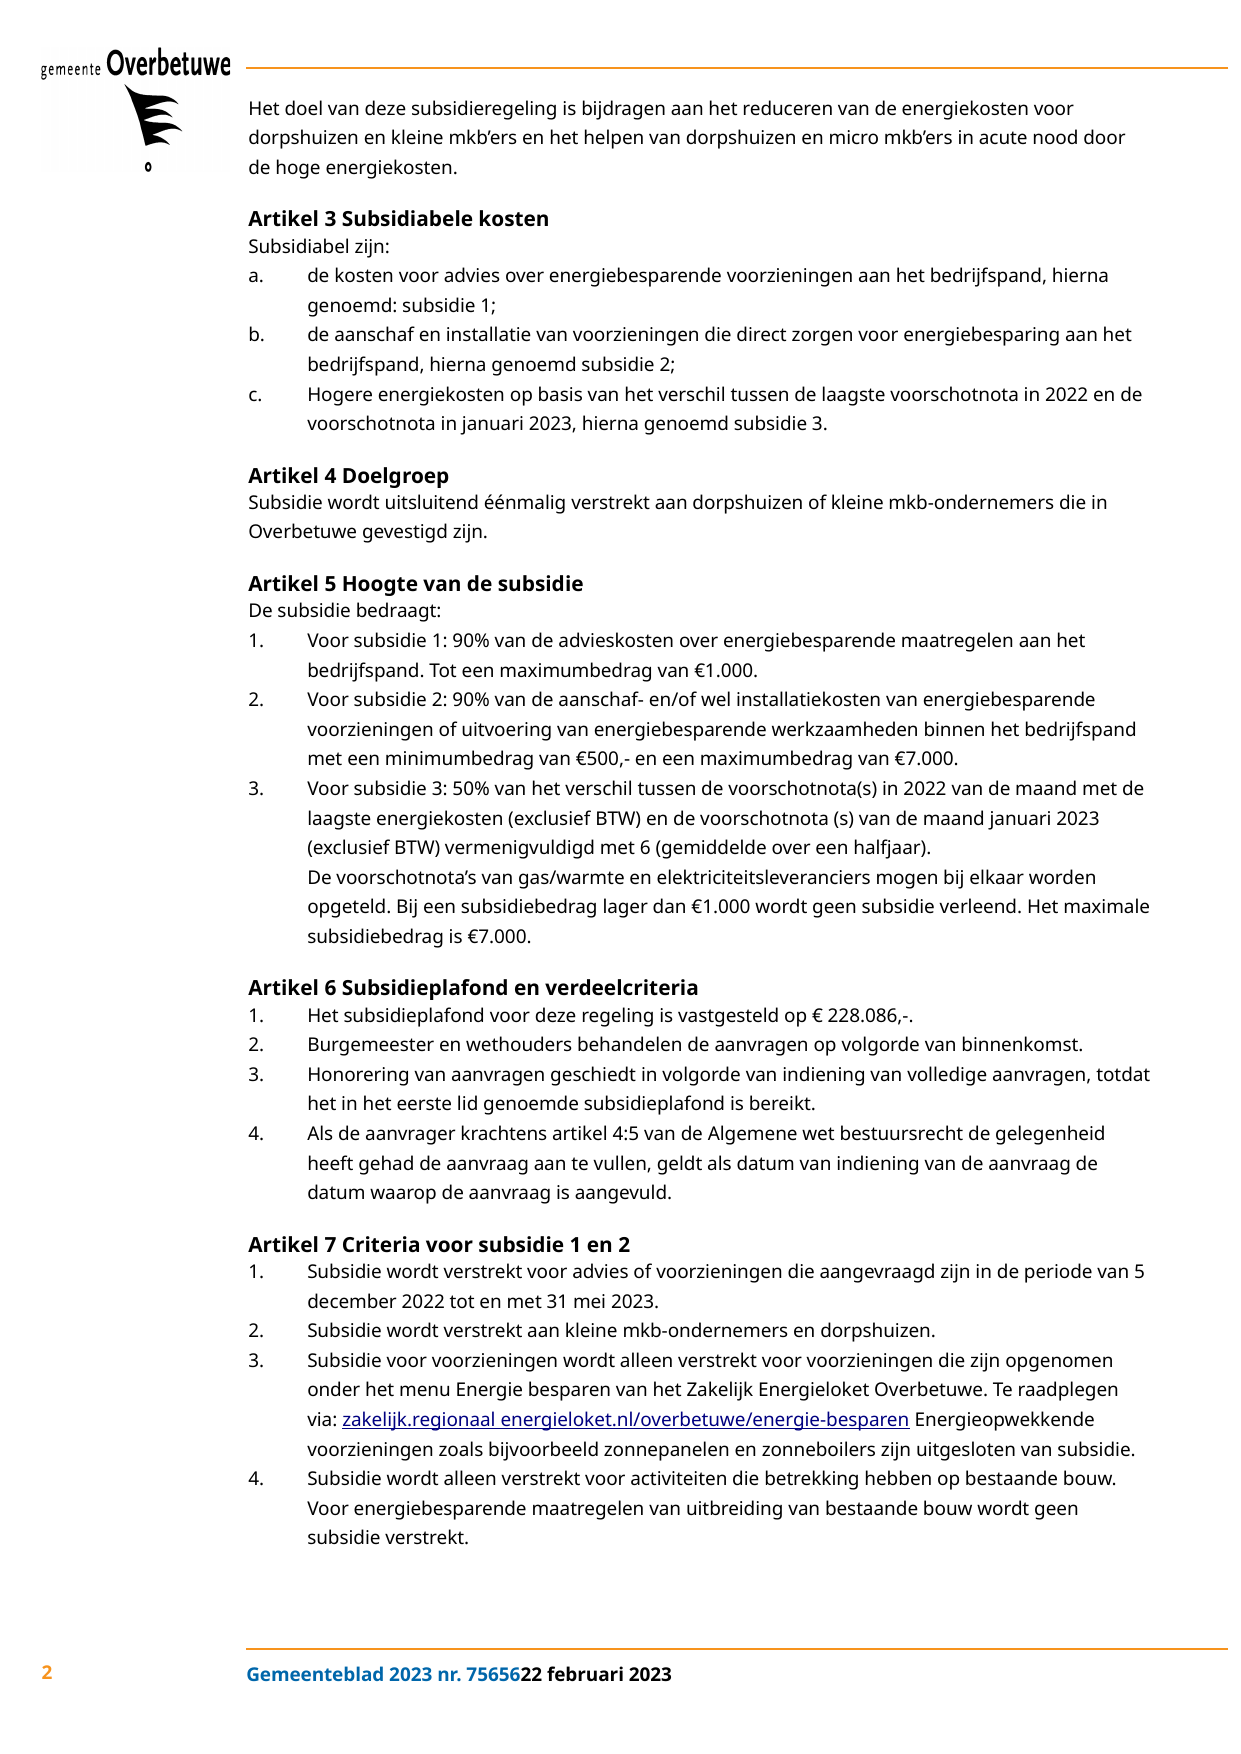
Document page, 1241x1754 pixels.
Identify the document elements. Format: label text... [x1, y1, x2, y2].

list de kosten voor advies over energiebesparende voorzieningen aan het bedrijfspand, hierna genoemd: subsidie 1; [248, 262, 1152, 318]
list Hogere energiekosten op basis van het verschil tussen de laagste voorschotnota in 2022 en de voorschotnota in januari 2023, hierna genoemd subsidie 3. [248, 381, 1152, 436]
text Artikel 3 Subsidiabele kosten [248, 204, 1152, 233]
list Voor subsidie 3: 50% van het verschil tussen de voorschotnota(s) in 2022 van de maand met de laagste energiekosten (exclusief BTW) en de voorschotnota (s) van de maand januari 2023 (exclusief BTW) vermenigvuldigd met 6 (gemiddelde over een halfjaar). [248, 775, 1152, 860]
list De voorschotnota’s van gas/warmte en elektriciteitsleveranciers mogen bij elkaar worden opgeteld. Bij een subsidiebedrag lager dan €1.000 wordt geen subsidie verleend. Het maximale subsidiebedrag is €7.000. [248, 864, 1152, 949]
text Het doel van deze subsidieregeling is bijdragen aan het reduceren van de energiekosten voor dorpshuizen en kleine mkb’ers en het helpen van dorpshuizen en micro mkb’ers in acute nood door de hoge energiekosten. [248, 95, 1152, 180]
text Artikel 7 Criteria voor subsidie 1 en 2 [248, 1230, 1152, 1258]
text Subsidiabel zijn: [248, 233, 1152, 258]
list de aanschaf en installatie van voorzieningen die direct zorgen voor energiebesparing aan het bedrijfspand, hierna genoemd subsidie 2; [248, 322, 1152, 377]
text De subsidie bedraagt: [248, 598, 1152, 623]
picture [41, 47, 231, 172]
list Voor subsidie 1: 90% van de advieskosten over energiebesparende maatregelen aan het bedrijfspand. Tot een maximumbedrag van €1.000. [248, 627, 1152, 682]
list Subsidie wordt alleen verstrekt voor activiteiten die betrekking hebben op bestaande bouw. Voor energiebesparende maatregelen van uitbreiding van bestaande bouw wordt geen subsidie verstrekt. [248, 1465, 1152, 1550]
list Als de aanvrager krachtens artikel 4:5 van de Algemene wet bestuursrecht de gelegenheid heeft gehad de aanvraag aan te vullen, geldt als datum van indiening van de aanvraag de datum waarop de aanvraag is aangevuld. [248, 1120, 1152, 1205]
list Subsidie wordt verstrekt voor advies of voorzieningen die aangevraagd zijn in de periode van 5 december 2022 tot en met 31 mei 2023. [248, 1258, 1152, 1313]
list Burgemeester en wethouders behandelen de aanvragen op volgorde van binnenkomst. [248, 1031, 1152, 1057]
text Subsidie wordt uitsluitend éénmalig verstrekt aan dorpshuizen of kleine mkb-ondernemers die in Overbetuwe gevestigd zijn. [248, 489, 1152, 544]
list Subsidie voor voorzieningen wordt alleen verstrekt voor voorzieningen die zijn opgenomen onder het menu Energie besparen van het Zakelijk Energieloket Overbetuwe. Te raadplegen via: zakelijk.regionaal energieloket.nl/overbetuwe/energie-besparen Energieopwekkende voorzieningen zoals bijvoorbeeld zonnepanelen en zonneboilers zijn uitgesloten van subsidie. [248, 1347, 1152, 1461]
list Het subsidieplafond voor deze regeling is vastgesteld op € 228.086,-. [248, 1002, 1152, 1028]
list Subsidie wordt verstrekt aan kleine mkb-ondernemers en dorpshuizen. [248, 1317, 1152, 1343]
text Artikel 4 Doelgroep [248, 461, 1152, 489]
text Artikel 5 Hoogte van de subsidie [248, 569, 1152, 598]
list Voor subsidie 2: 90% van de aanschaf- en/of wel installatiekosten van energiebesparende voorzieningen of uitvoering van energiebesparende werkzaamheden binnen het bedrijfspand met een minimumbedrag van €500,- en een maximumbedrag van €7.000. [248, 686, 1152, 771]
text Artikel 6 Subsidieplafond en verdeelcriteria [248, 973, 1152, 1002]
list Honorering van aanvragen geschiedt in volgorde van indiening van volledige aanvragen, totdat het in het eerste lid genoemde subsidieplafond is bereikt. [248, 1061, 1152, 1116]
